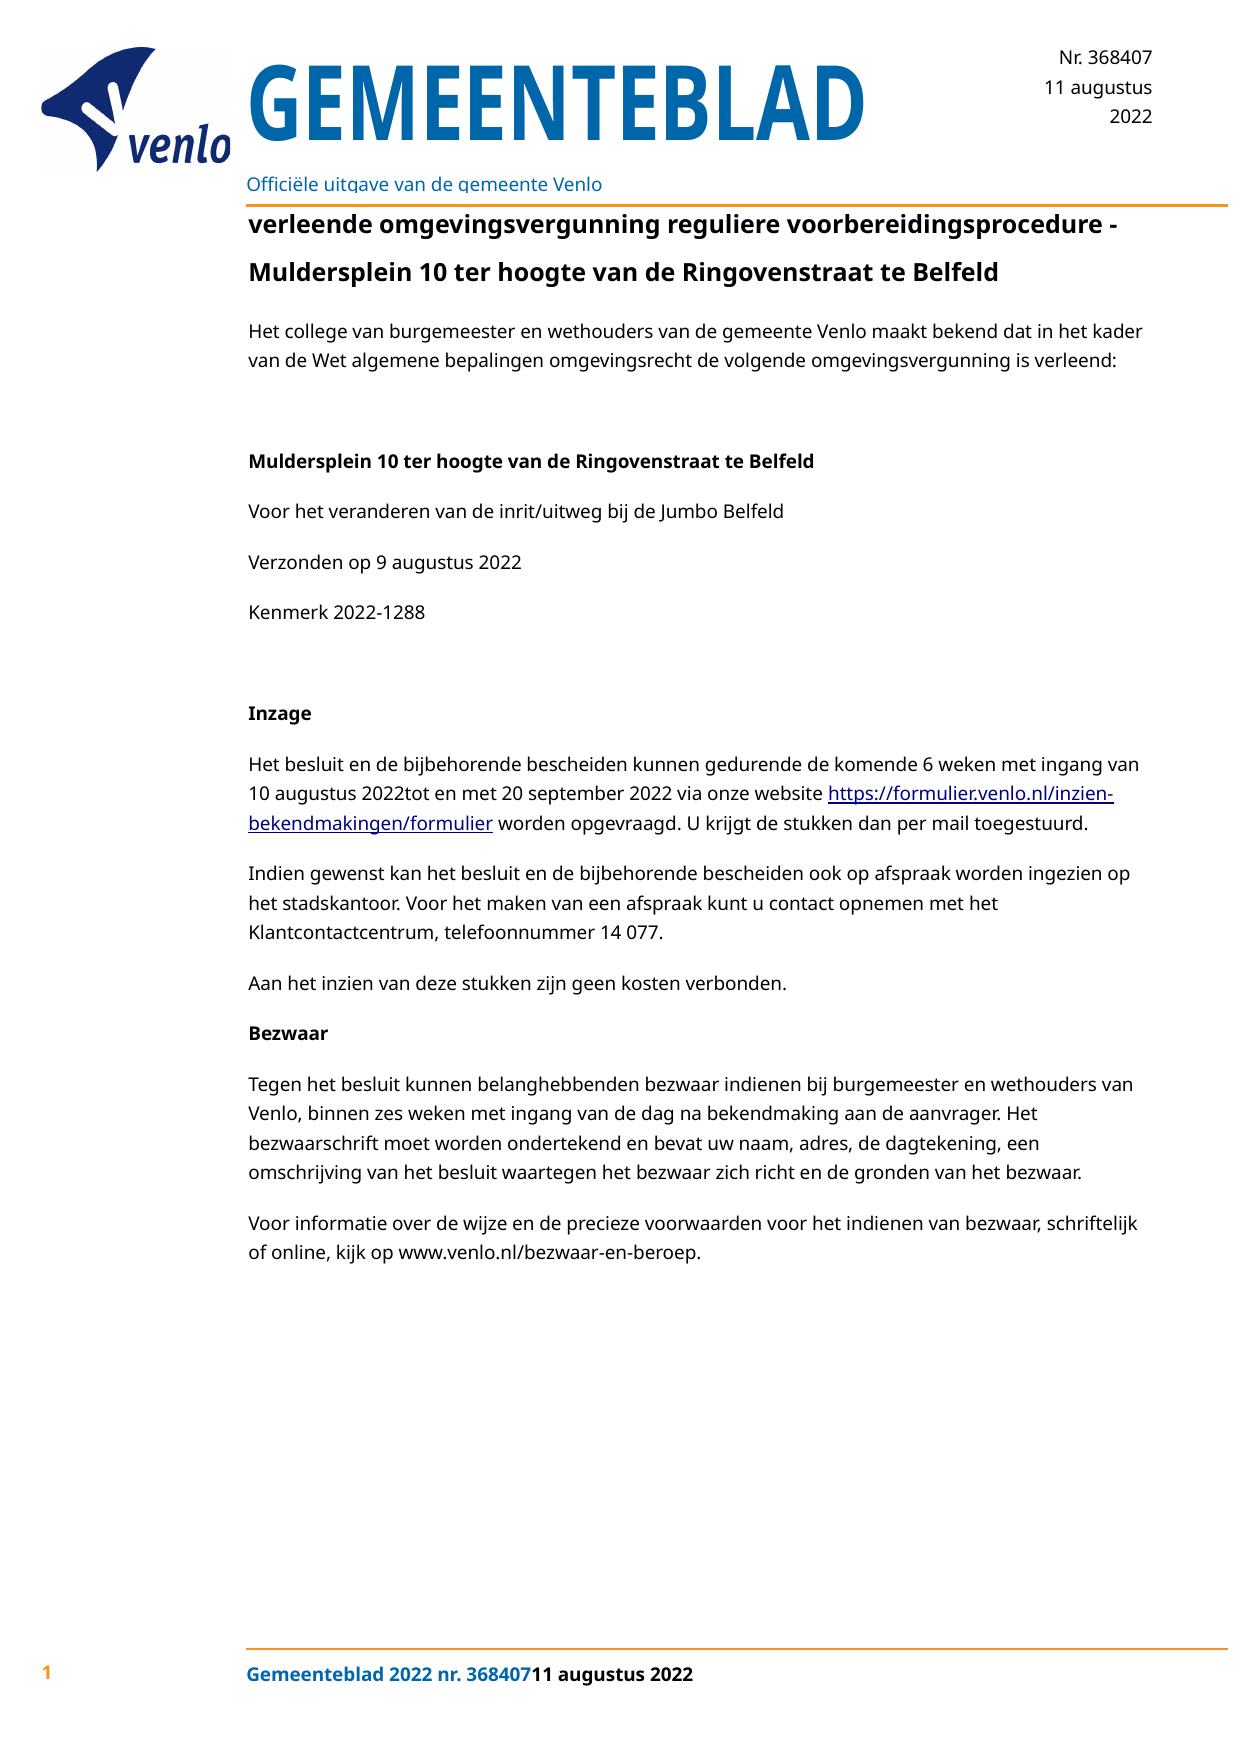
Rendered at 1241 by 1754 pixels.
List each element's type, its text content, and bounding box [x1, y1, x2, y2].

text Inzage [248, 700, 1152, 726]
text Aan het inzien van deze stukken zijn geen kosten verbonden. [248, 970, 1152, 996]
text Het college van burgemeester en wethouders van de gemeente Venlo maakt bekend dat in het kader van de Wet algemene bepalingen omgevingsrecht de volgende omgevingsvergunning is verleend: [248, 318, 1152, 373]
text Muldersplein 10 ter hoogte van de Ringovenstraat te Belfeld [248, 448, 1152, 474]
text Voor informatie over de wijze en de precieze voorwaarden voor het indienen van bezwaar, schriftelijk of online, kijk op www.venlo.nl/bezwaar-en-beroep. [248, 1210, 1152, 1265]
picture [41, 47, 231, 172]
text Tegen het besluit kunnen belanghebbenden bezwaar indienen bij burgemeester en wethouders van Venlo, binnen zes weken met ingang van de dag na bekendmaking aan de aanvrager. Het bezwaarschrift moet worden ondertekend en bevat uw naam, adres, de dagtekening, een omschrijving van het besluit waartegen het bezwaar zich richt en de gronden van het bezwaar. [248, 1071, 1152, 1185]
text Verzonden op 9 augustus 2022 [248, 549, 1152, 575]
text Voor het veranderen van de inrit/uitweg bij de Jumbo Belfeld [248, 499, 1152, 524]
text Bezwaar [248, 1020, 1152, 1046]
text Kenmerk 2022-1288 [248, 599, 1152, 625]
text Indien gewenst kan het besluit en de bijbehorende bescheiden ook op afspraak worden ingezien op het stadskantoor. Voor het maken van een afspraak kunt u contact opnemen met het Klantcontactcentrum, telefoonnummer 14 077. [248, 860, 1152, 945]
text Het besluit en de bijbehorende bescheiden kunnen gedurende de komende 6 weken met ingang van 10 augustus 2022tot en met 20 september 2022 via onze website https://formulier.venlo.nl/inzien-bekendmakingen/formulier worden opgevraagd. U krijgt de stukken dan per mail toegestuurd. [248, 751, 1152, 836]
text verleende omgevingsvergunning reguliere voorbereidingsprocedure - Muldersplein 10 ter hoogte van de Ringovenstraat te Belfeld [248, 207, 1152, 288]
